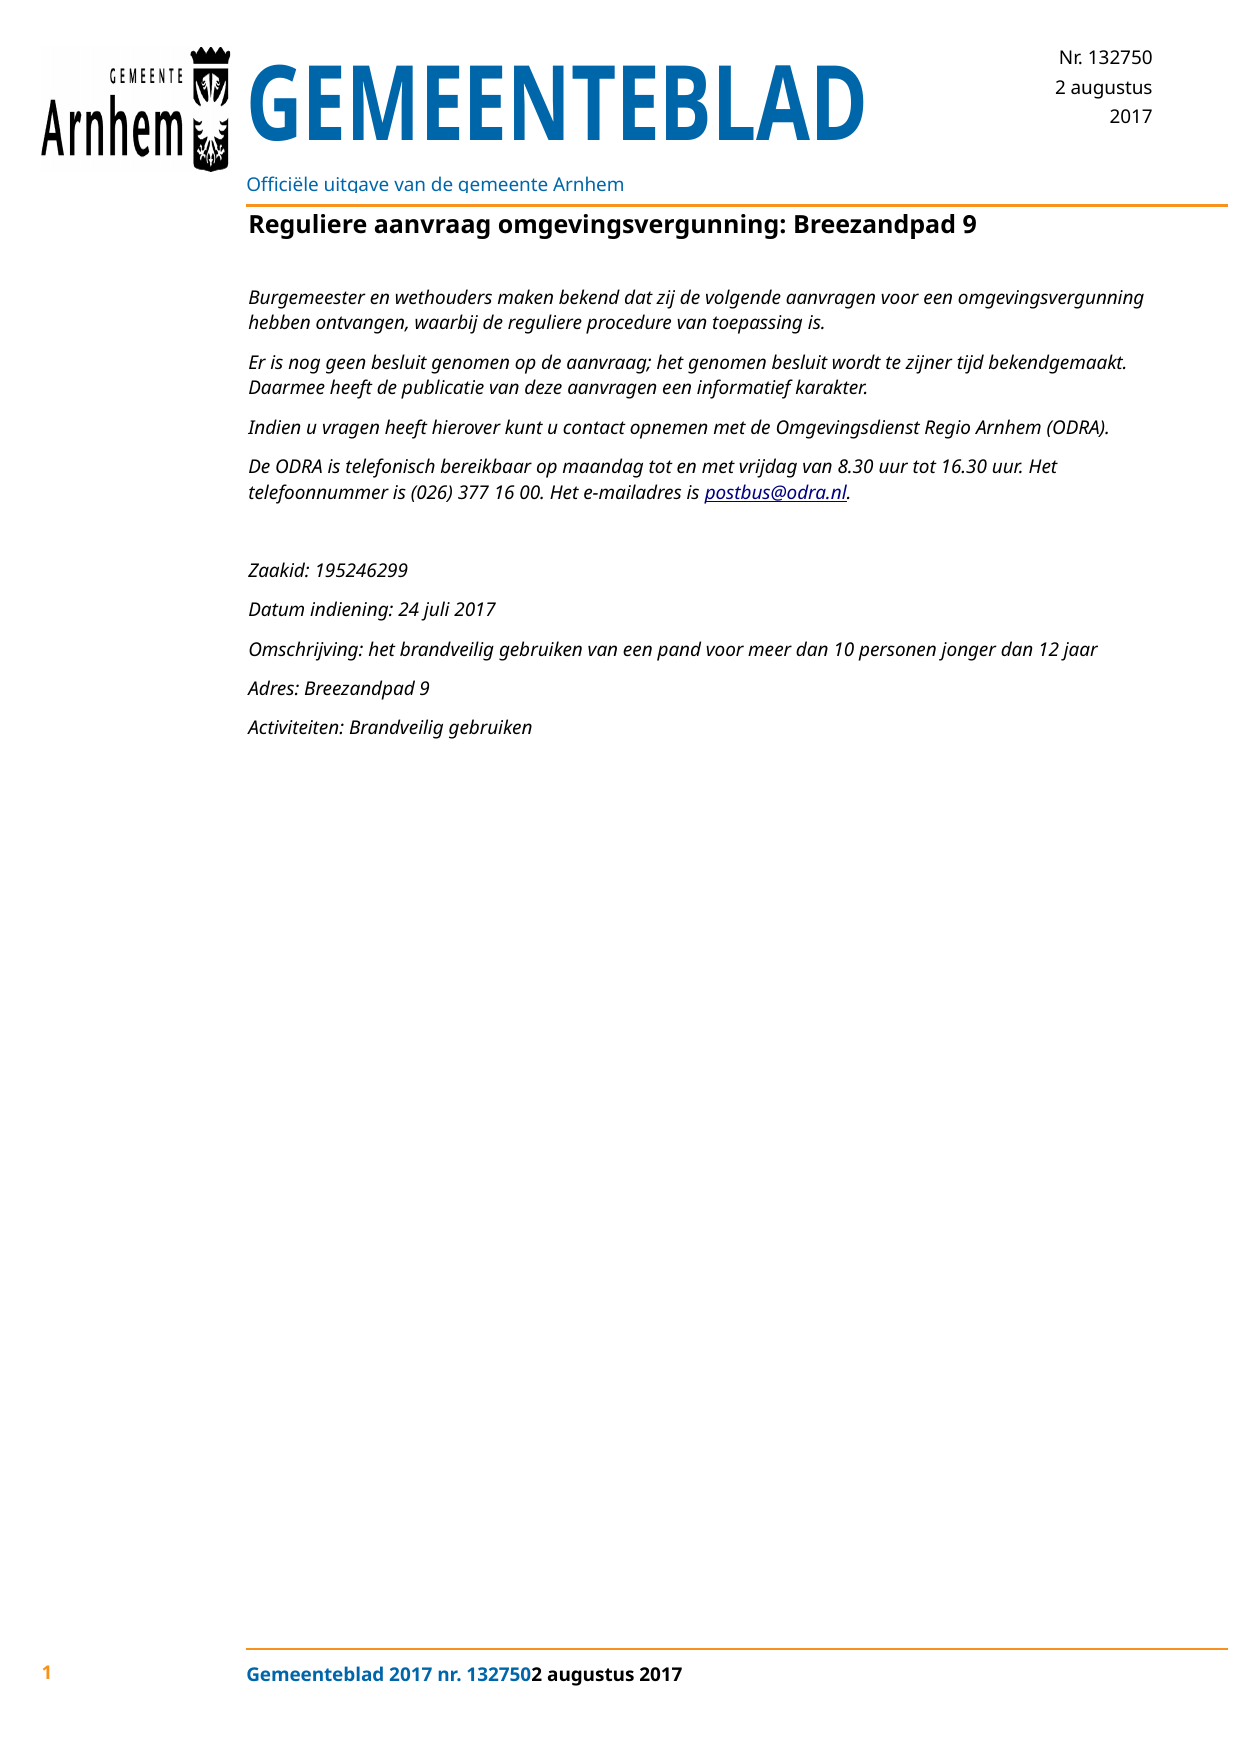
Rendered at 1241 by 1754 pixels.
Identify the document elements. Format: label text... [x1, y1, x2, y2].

text Zaakid: 195246299 [248, 557, 1152, 583]
text Indien u vragen heeft hierover kunt u contact opnemen met de Omgevingsdienst Regio Arnhem (ODRA). [248, 414, 1152, 439]
text Er is nog geen besluit genomen op de aanvraag; het genomen besluit wordt te zijner tijd bekendgemaakt. Daarmee heeft de publicatie van deze aanvragen een informatief karakter. [248, 349, 1152, 400]
text Reguliere aanvraag omgevingsvergunning: Breezandpad 9 [248, 207, 1152, 241]
text De ODRA is telefonisch bereikbaar op maandag tot en met vrijdag van 8.30 uur tot 16.30 uur. Het telefoonnummer is (026) 377 16 00. Het e-mailadres is postbus@odra.nl. [248, 453, 1152, 504]
text Omschrijving: het brandveilig gebruiken van een pand voor meer dan 10 personen jonger dan 12 jaar [248, 636, 1152, 662]
text Datum indiening: 24 juli 2017 [248, 597, 1152, 622]
text Adres: Breezandpad 9 [248, 675, 1152, 701]
text Activiteiten: Brandveilig gebruiken [248, 714, 1152, 740]
text Burgemeester en wethouders maken bekend dat zij de volgende aanvragen voor een omgevingsvergunning hebben ontvangen, waarbij de reguliere procedure van toepassing is. [248, 284, 1152, 335]
picture [41, 47, 231, 172]
